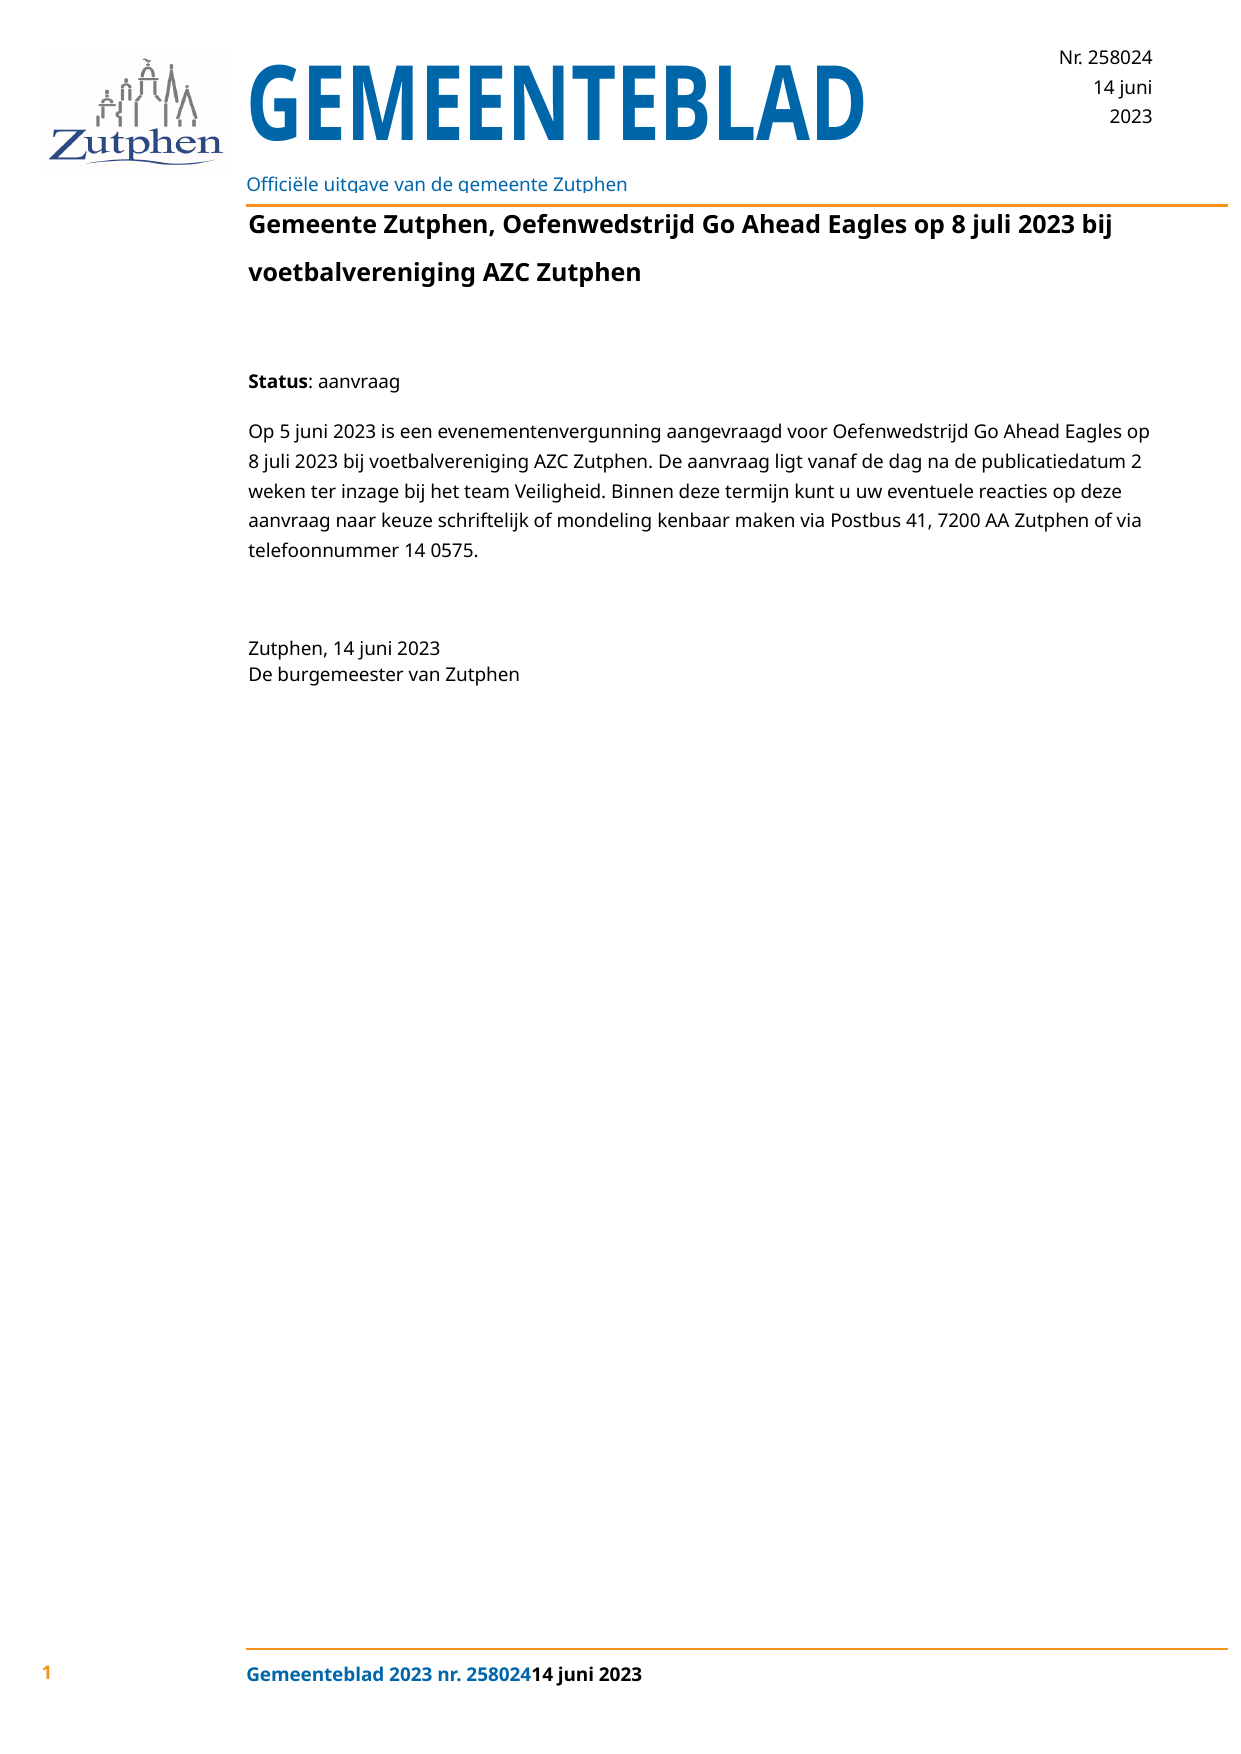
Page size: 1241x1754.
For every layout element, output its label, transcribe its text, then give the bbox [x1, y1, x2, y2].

picture [41, 47, 231, 172]
text De burgemeester van Zutphen [248, 661, 1152, 687]
text Gemeente Zutphen, Oefenwedstrijd Go Ahead Eagles op 8 juli 2023 bij voetbalvereniging AZC Zutphen [248, 207, 1152, 288]
text Zutphen, 14 juni 2023 [248, 635, 1152, 661]
text Status: aanvraag [248, 368, 1152, 394]
text Op 5 juni 2023 is een evenementenvergunning aangevraagd voor Oefenwedstrijd Go Ahead Eagles op 8 juli 2023 bij voetbalvereniging AZC Zutphen. De aanvraag ligt vanaf de dag na de publicatiedatum 2 weken ter inzage bij het team Veiligheid. Binnen deze termijn kunt u uw eventuele reacties op deze aanvraag naar keuze schriftelijk of mondeling kenbaar maken via Postbus 41, 7200 AA Zutphen of via telefoonnummer 14 0575. [248, 419, 1152, 563]
